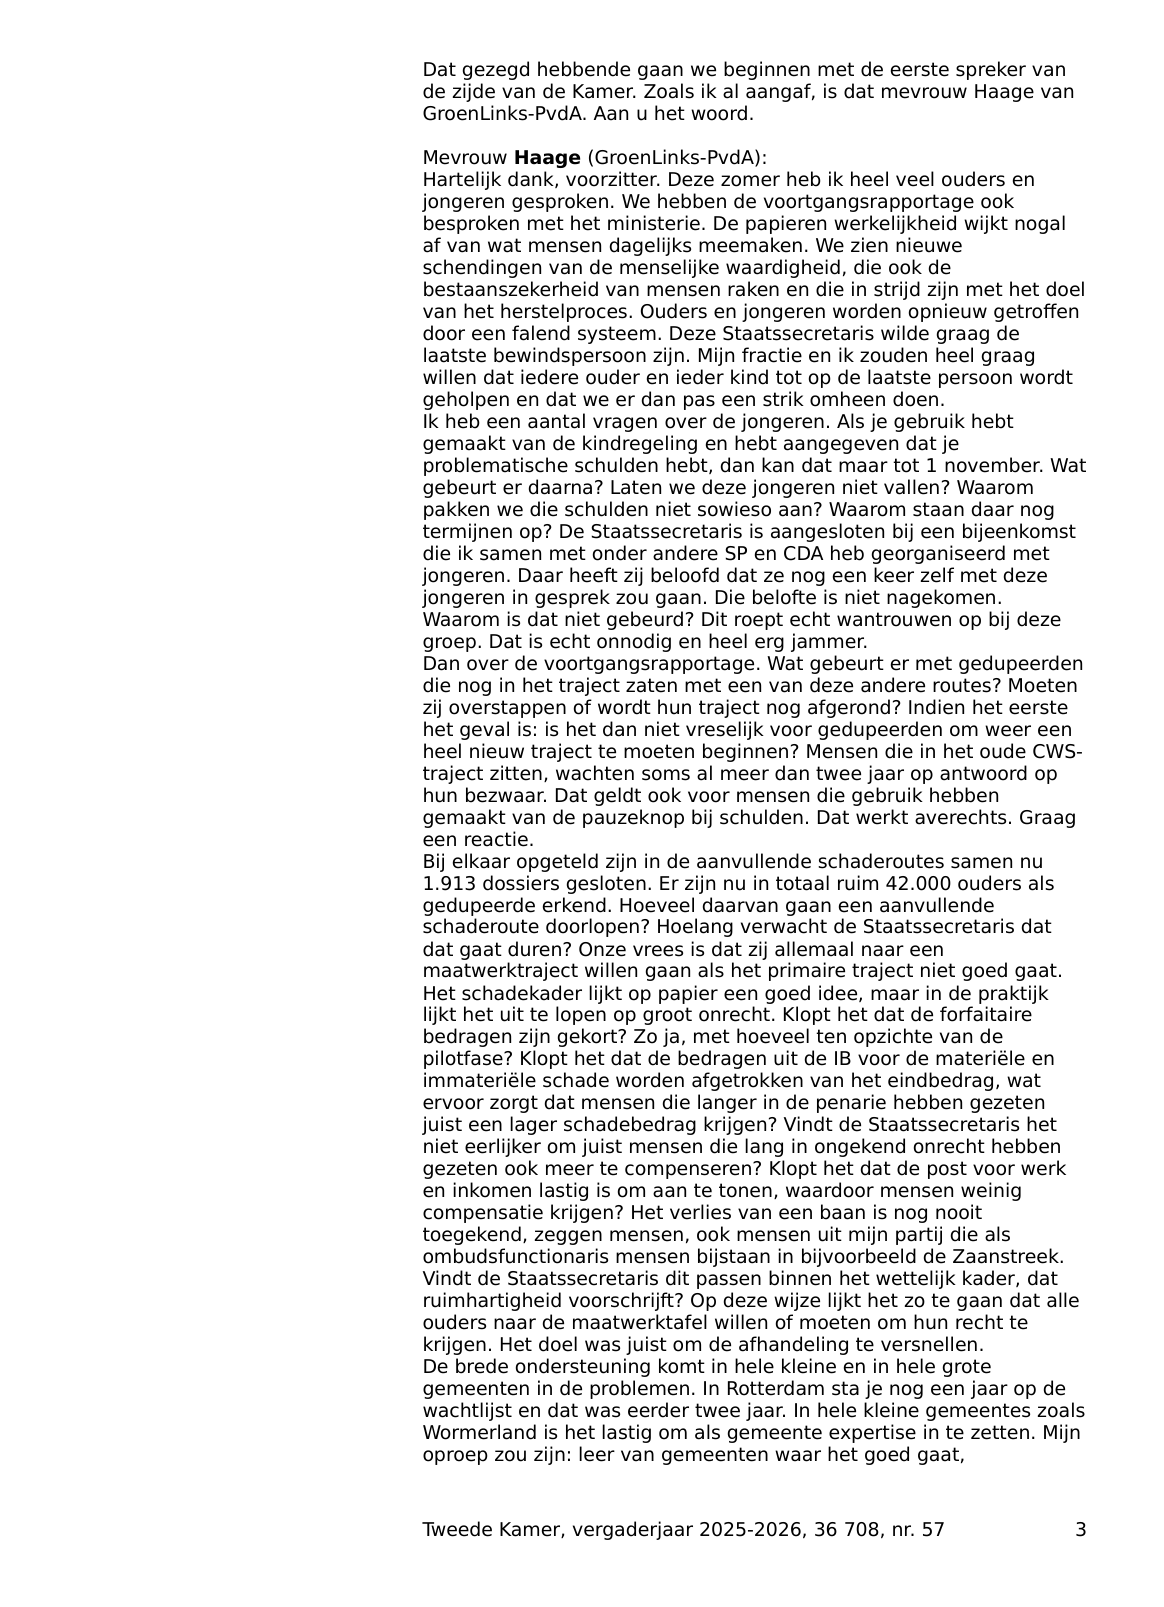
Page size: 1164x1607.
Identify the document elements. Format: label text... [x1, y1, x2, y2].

text Dan over de voortgangsrapportage. Wat gebeurt er met gedupeerden die nog in het traject zaten met een van deze andere routes? Moeten zij overstappen of wordt hun traject nog afgerond? Indien het eerste het geval is: is het dan niet vreselijk voor gedupeerden om weer een heel nieuw traject te moeten beginnen? Mensen die in het oude CWS-traject zitten, wachten soms al meer dan twee jaar op antwoord op hun bezwaar. Dat geldt ook voor mensen die gebruik hebben gemaakt van de pauzeknop bij schulden. Dat werkt averechts. Graag een reactie. [422, 653, 1087, 851]
text Ik heb een aantal vragen over de jongeren. Als je gebruik hebt gemaakt van de kindregeling en hebt aangegeven dat je problematische schulden hebt, dan kan dat maar tot 1 november. Wat gebeurt er daarna? Laten we deze jongeren niet vallen? Waarom pakken we die schulden niet sowieso aan? Waarom staan daar nog termijnen op? De Staatssecretaris is aangesloten bij een bijeenkomst die ik samen met onder andere SP en CDA heb georganiseerd met jongeren. Daar heeft zij beloofd dat ze nog een keer zelf met deze jongeren in gesprek zou gaan. Die belofte is niet nagekomen. Waarom is dat niet gebeurd? Dit roept echt wantrouwen op bij deze groep. Dat is echt onnodig en heel erg jammer. [422, 411, 1087, 653]
text Dat gezegd hebbende gaan we beginnen met de eerste spreker van de zijde van de Kamer. Zoals ik al aangaf, is dat mevrouw Haage van GroenLinks-PvdA. Aan u het woord. [422, 59, 1087, 125]
text Het schadekader lijkt op papier een goed idee, maar in de praktijk lijkt het uit te lopen op groot onrecht. Klopt het dat de forfaitaire bedragen zijn gekort? Zo ja, met hoeveel ten opzichte van de pilotfase? Klopt het dat de bedragen uit de IB voor de materiële en immateriële schade worden afgetrokken van het eindbedrag, wat ervoor zorgt dat mensen die langer in de penarie hebben gezeten juist een lager schadebedrag krijgen? Vindt de Staatssecretaris het niet eerlijker om juist mensen die lang in ongekend onrecht hebben gezeten ook meer te compenseren? Klopt het dat de post voor werk en inkomen lastig is om aan te tonen, waardoor mensen weinig compensatie krijgen? Het verlies van een baan is nog nooit toegekend, zeggen mensen, ook mensen uit mijn partij die als ombudsfunctionaris mensen bijstaan in bijvoorbeeld de Zaanstreek. Vindt de Staatssecretaris dit passen binnen het wettelijk kader, dat ruimhartigheid voorschrijft? Op deze wijze lijkt het zo te gaan dat alle ouders naar de maatwerktafel willen of moeten om hun recht te krijgen. Het doel was juist om de afhandeling te versnellen. [422, 982, 1087, 1356]
text Bij elkaar opgeteld zijn in de aanvullende schaderoutes samen nu 1.913 dossiers gesloten. Er zijn nu in totaal ruim 42.000 ouders als gedupeerde erkend. Hoeveel daarvan gaan een aanvullende schaderoute doorlopen? Hoelang verwacht de Staatssecretaris dat dat gaat duren? Onze vrees is dat zij allemaal naar een maatwerktraject willen gaan als het primaire traject niet goed gaat. [422, 851, 1087, 982]
text Hartelijk dank, voorzitter. Deze zomer heb ik heel veel ouders en jongeren gesproken. We hebben de voortgangsrapportage ook besproken met het ministerie. De papieren werkelijkheid wijkt nogal af van wat mensen dagelijks meemaken. We zien nieuwe schendingen van de menselijke waardigheid, die ook de bestaanszekerheid van mensen raken en die in strijd zijn met het doel van het herstelproces. Ouders en jongeren worden opnieuw getroffen door een falend systeem. Deze Staatssecretaris wilde graag de laatste bewindspersoon zijn. Mijn fractie en ik zouden heel graag willen dat iedere ouder en ieder kind tot op de laatste persoon wordt geholpen en dat we er dan pas een strik omheen doen. [422, 169, 1087, 411]
text De brede ondersteuning komt in hele kleine en in hele grote gemeenten in de problemen. In Rotterdam sta je nog een jaar op de wachtlijst en dat was eerder twee jaar. In hele kleine gemeentes zoals Wormerland is het lastig om als gemeente expertise in te zetten. Mijn oproep zou zijn: leer van gemeenten waar het goed gaat, [422, 1356, 1087, 1466]
text Mevrouw Haage (GroenLinks-PvdA): [422, 147, 1087, 169]
